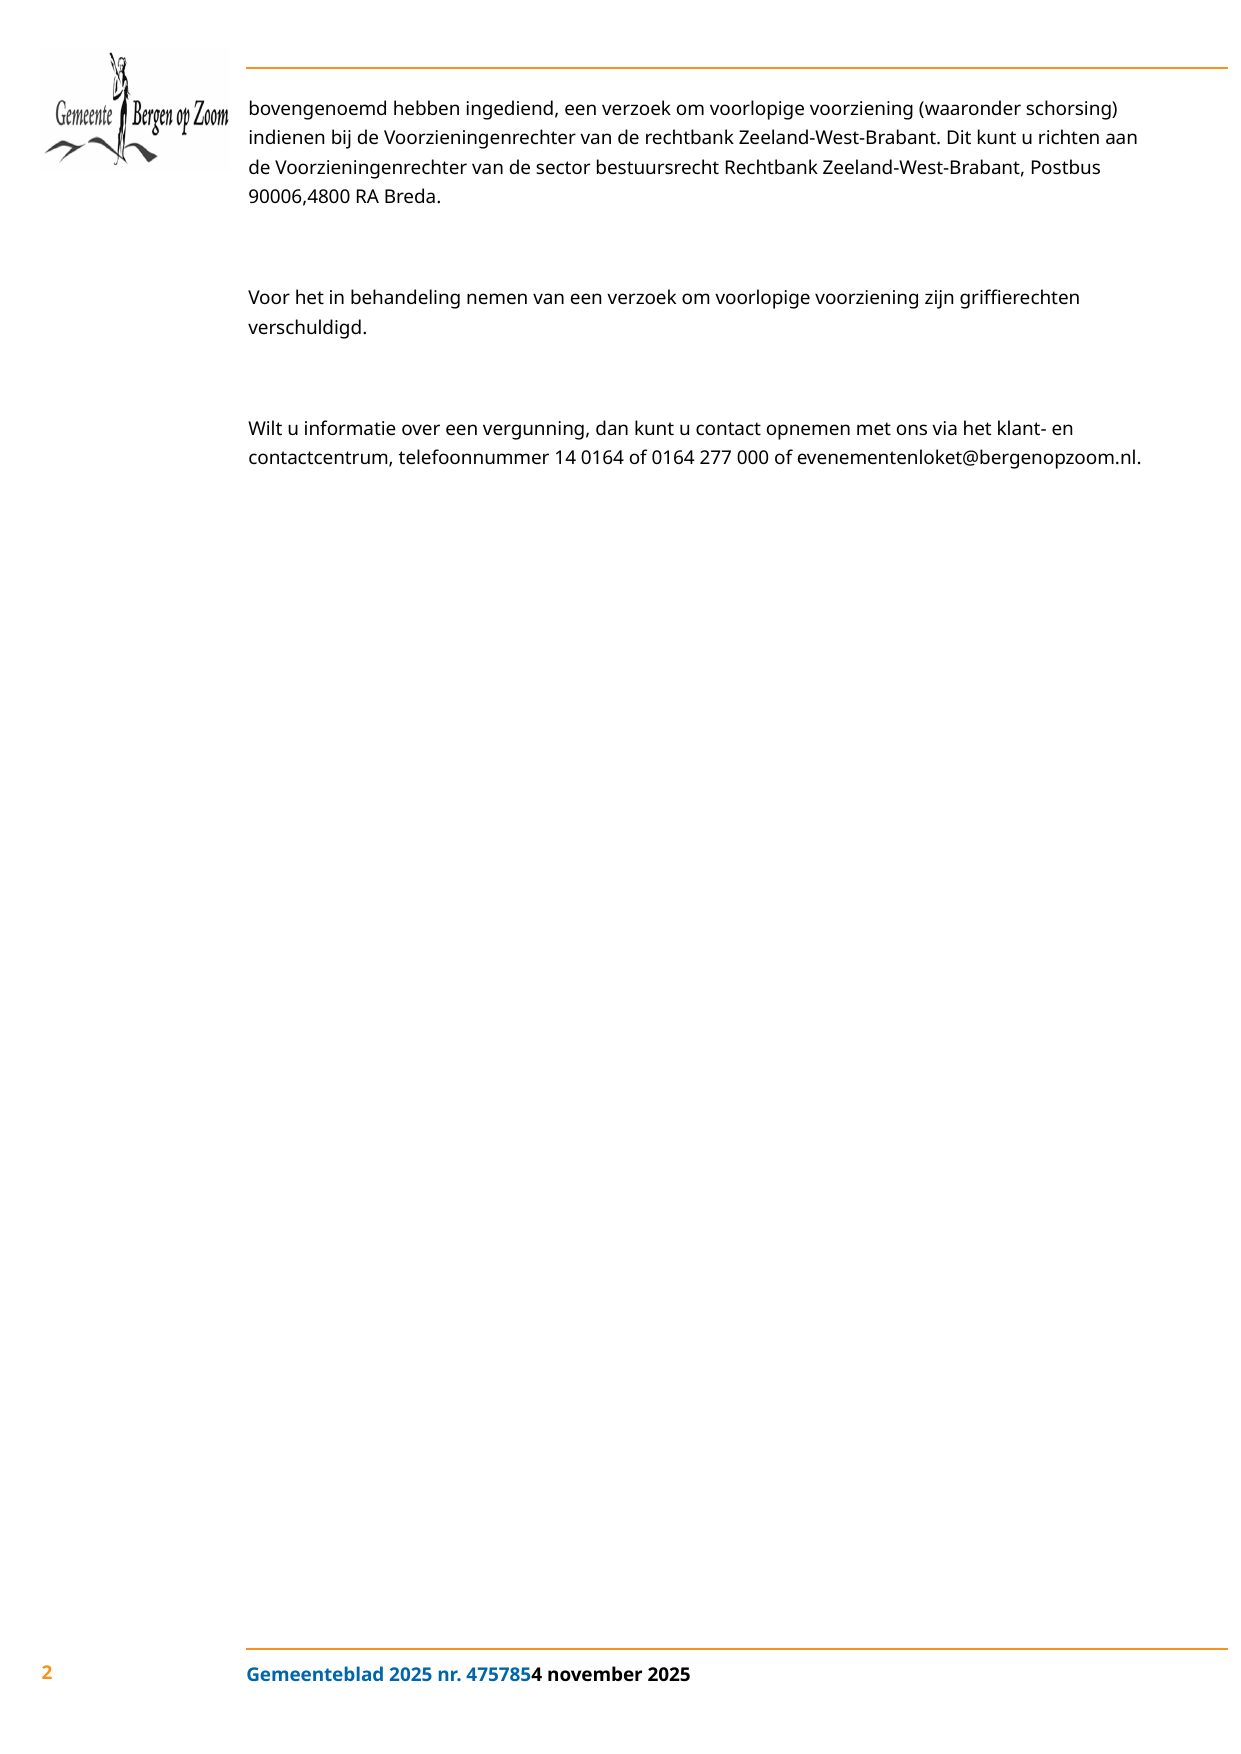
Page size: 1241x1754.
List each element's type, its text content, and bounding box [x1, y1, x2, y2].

text bovengenoemd hebben ingediend, een verzoek om voorlopige voorziening (waaronder schorsing) indienen bij de Voorzieningenrechter van de rechtbank Zeeland-West-Brabant. Dit kunt u richten aan de Voorzieningenrechter van de sector bestuursrecht Rechtbank Zeeland-West-Brabant, Postbus 90006,4800 RA Breda. [248, 95, 1152, 209]
picture [41, 47, 231, 172]
text Voor het in behandeling nemen van een verzoek om voorlopige voorziening zijn griffierechten verschuldigd. [248, 284, 1152, 340]
text Wilt u informatie over een vergunning, dan kunt u contact opnemen met ons via het klant- en contactcentrum, telefoonnummer 14 0164 of 0164 277 000 of evenementenloket@bergenopzoom.nl. [248, 415, 1152, 470]
